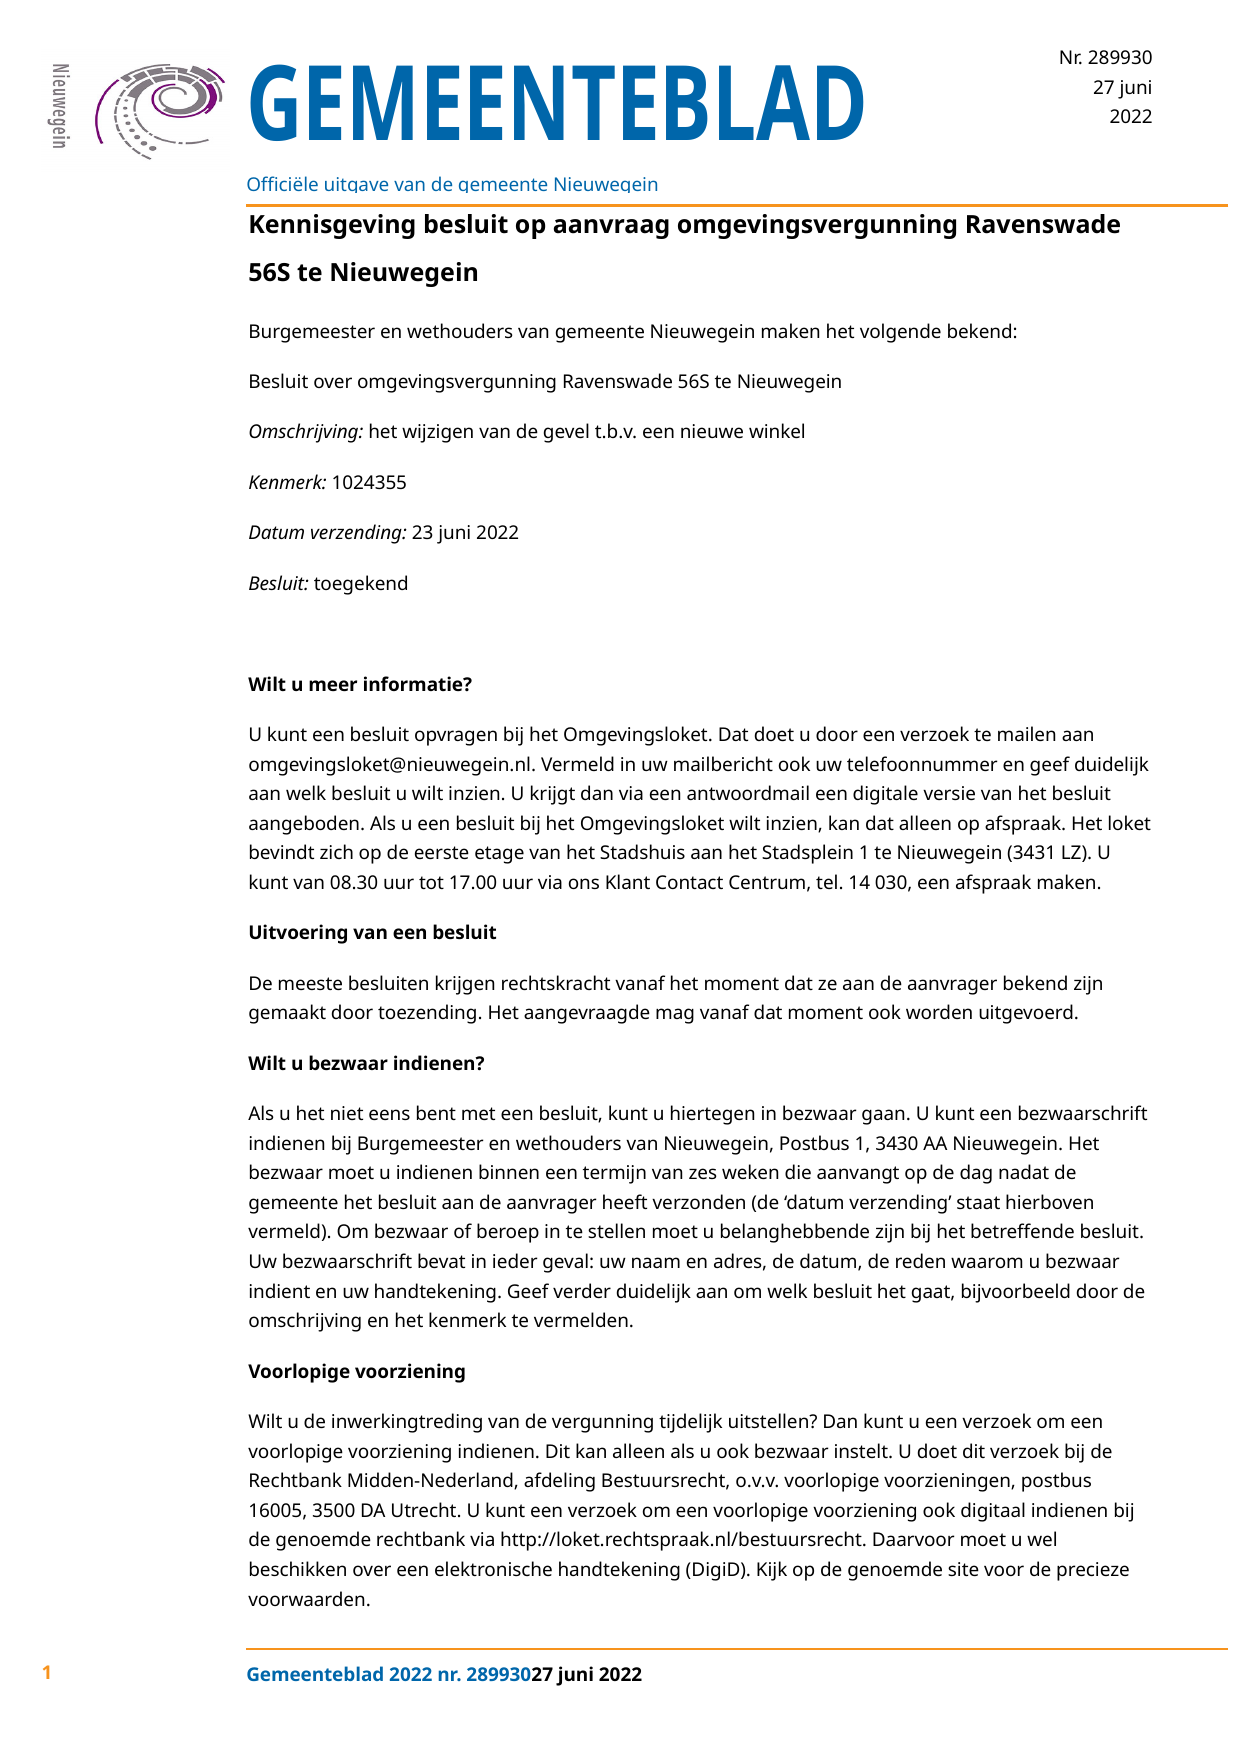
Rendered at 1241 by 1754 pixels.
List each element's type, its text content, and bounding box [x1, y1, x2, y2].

text Uitvoering van een besluit [248, 919, 1152, 945]
text Burgemeester en wethouders van gemeente Nieuwegein maken het volgende bekend: [248, 318, 1152, 344]
text Besluit: toegekend [248, 570, 1152, 596]
text Besluit over omgevingsvergunning Ravenswade 56S te Nieuwegein [248, 368, 1152, 394]
text Voorlopige voorziening [248, 1358, 1152, 1384]
text U kunt een besluit opvragen bij het Omgevingsloket. Dat doet u door een verzoek te mailen aan omgevingsloket@nieuwegein.nl. Vermeld in uw mailbericht ook uw telefoonnummer en geef duidelijk aan welk besluit u wilt inzien. U krijgt dan via een antwoordmail een digitale versie van het besluit aangeboden. Als u een besluit bij het Omgevingsloket wilt inzien, kan dat alleen op afspraak. Het loket bevindt zich op de eerste etage van het Stadshuis aan het Stadsplein 1 te Nieuwegein (3431 LZ). U kunt van 08.30 uur tot 17.00 uur via ons Klant Contact Centrum, tel. 14 030, een afspraak maken. [248, 721, 1152, 895]
text Datum verzending: 23 juni 2022 [248, 519, 1152, 545]
text Wilt u de inwerkingtreding van de vergunning tijdelijk uitstellen? Dan kunt u een verzoek om een voorlopige voorziening indienen. Dit kan alleen als u ook bezwaar instelt. U doet dit verzoek bij de Rechtbank Midden-Nederland, afdeling Bestuursrecht, o.v.v. voorlopige voorzieningen, postbus 16005, 3500 DA Utrecht. U kunt een verzoek om een voorlopige voorziening ook digitaal indienen bij de genoemde rechtbank via http://loket.rechtspraak.nl/bestuursrecht. Daarvoor moet u wel beschikken over een elektronische handtekening (DigiD). Kijk op de genoemde site voor de precieze voorwaarden. [248, 1408, 1152, 1612]
picture [41, 47, 231, 172]
text De meeste besluiten krijgen rechtskracht vanaf het moment dat ze aan de aanvrager bekend zijn gemaakt door toezending. Het aangevraagde mag vanaf dat moment ook worden uitgevoerd. [248, 970, 1152, 1025]
text Kenmerk: 1024355 [248, 469, 1152, 495]
text Omschrijving: het wijzigen van de gevel t.b.v. een nieuwe winkel [248, 419, 1152, 444]
text Wilt u meer informatie? [248, 671, 1152, 697]
text Kennisgeving besluit op aanvraag omgevingsvergunning Ravenswade 56S te Nieuwegein [248, 207, 1152, 288]
text Als u het niet eens bent met een besluit, kunt u hiertegen in bezwaar gaan. U kunt een bezwaarschrift indienen bij Burgemeester en wethouders van Nieuwegein, Postbus 1, 3430 AA Nieuwegein. Het bezwaar moet u indienen binnen een termijn van zes weken die aanvangt op de dag nadat de gemeente het besluit aan de aanvrager heeft verzonden (de ‘datum verzending’ staat hierboven vermeld). Om bezwaar of beroep in te stellen moet u belanghebbende zijn bij het betreffende besluit. Uw bezwaarschrift bevat in ieder geval: uw naam en adres, de datum, de reden waarom u bezwaar indient en uw handtekening. Geef verder duidelijk aan om welk besluit het gaat, bijvoorbeeld door de omschrijving en het kenmerk te vermelden. [248, 1100, 1152, 1333]
text Wilt u bezwaar indienen? [248, 1050, 1152, 1076]
